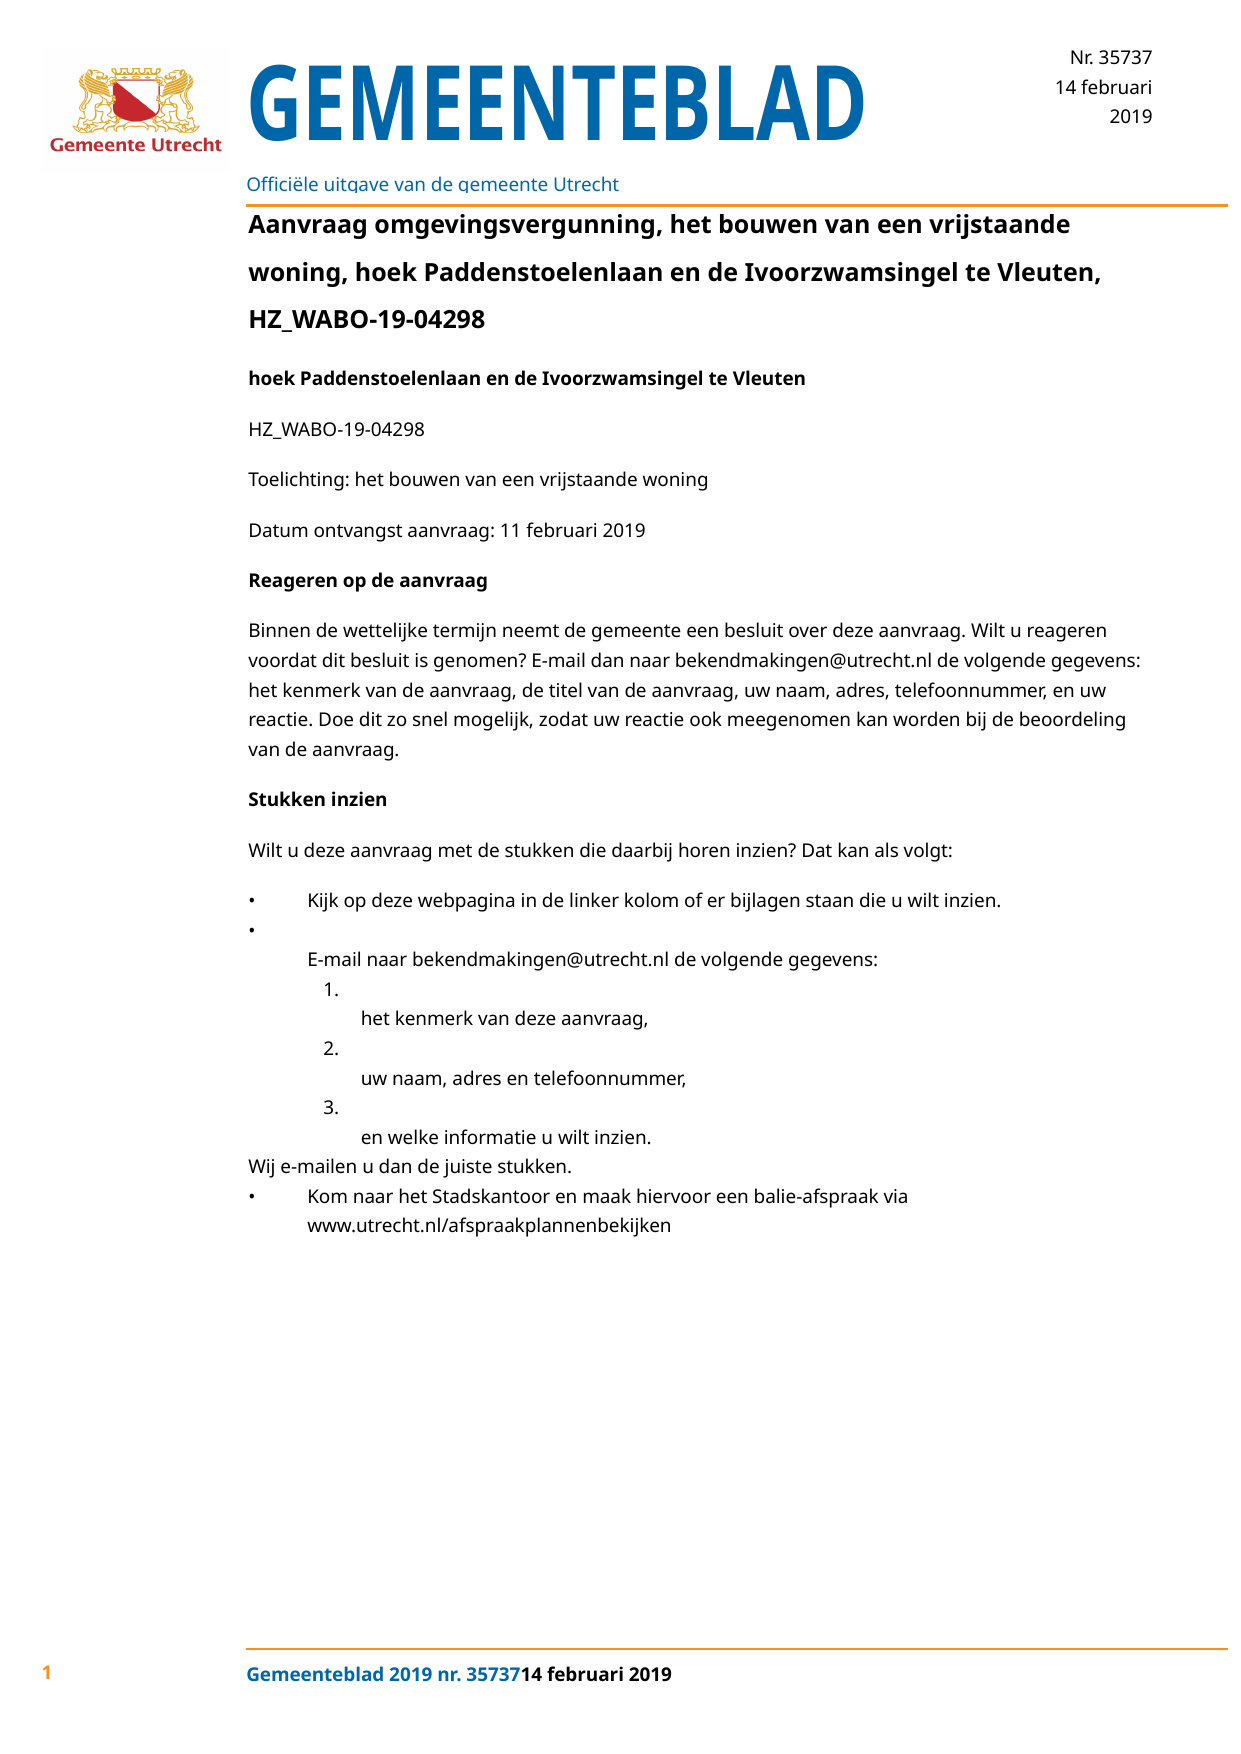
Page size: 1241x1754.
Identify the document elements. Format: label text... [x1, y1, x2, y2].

list Kijk op deze webpagina in de linker kolom of er bijlagen staan die u wilt inzien. [248, 887, 1152, 913]
text Binnen de wettelijke termijn neemt de gemeente een besluit over deze aanvraag. Wilt u reageren voordat dit besluit is genomen? E-mail dan naar bekendmakingen@utrecht.nl de volgende gegevens: het kenmerk van de aanvraag, de titel van de aanvraag, uw naam, adres, telefoonnummer, en uw reactie. Doe dit zo snel mogelijk, zodat uw reactie ook meegenomen kan worden bij de beoordeling van de aanvraag. [248, 618, 1152, 762]
text Aanvraag omgevingsvergunning, het bouwen van een vrijstaande woning, hoek Paddenstoelenlaan en de Ivoorzwamsingel te Vleuten, HZ_WABO-19-04298 [248, 207, 1152, 336]
text Wilt u deze aanvraag met de stukken die daarbij horen inzien? Dat kan als volgt: [248, 837, 1152, 862]
text Reageren op de aanvraag [248, 567, 1152, 593]
text Toelichting: het bouwen van een vrijstaande woning [248, 466, 1152, 492]
text Wij e-mailen u dan de juiste stukken. [248, 1153, 1152, 1179]
list E-mail naar bekendmakingen@utrecht.nl de volgende gegevens: [248, 946, 1152, 972]
text Datum ontvangst aanvraag: 11 februari 2019 [248, 517, 1152, 542]
list het kenmerk van deze aanvraag, [323, 1006, 1152, 1031]
text Stukken inzien [248, 786, 1152, 812]
text HZ_WABO-19-04298 [248, 416, 1152, 442]
list uw naam, adres en telefoonnummer, [323, 1065, 1152, 1090]
list en welke informatie u wilt inzien. [323, 1124, 1152, 1149]
list Kom naar het Stadskantoor en maak hiervoor een balie-afspraak via www.utrecht.nl/afspraakplannenbekijken [248, 1183, 1152, 1238]
text hoek Paddenstoelenlaan en de Ivoorzwamsingel te Vleuten [248, 366, 1152, 391]
picture [41, 47, 231, 172]
